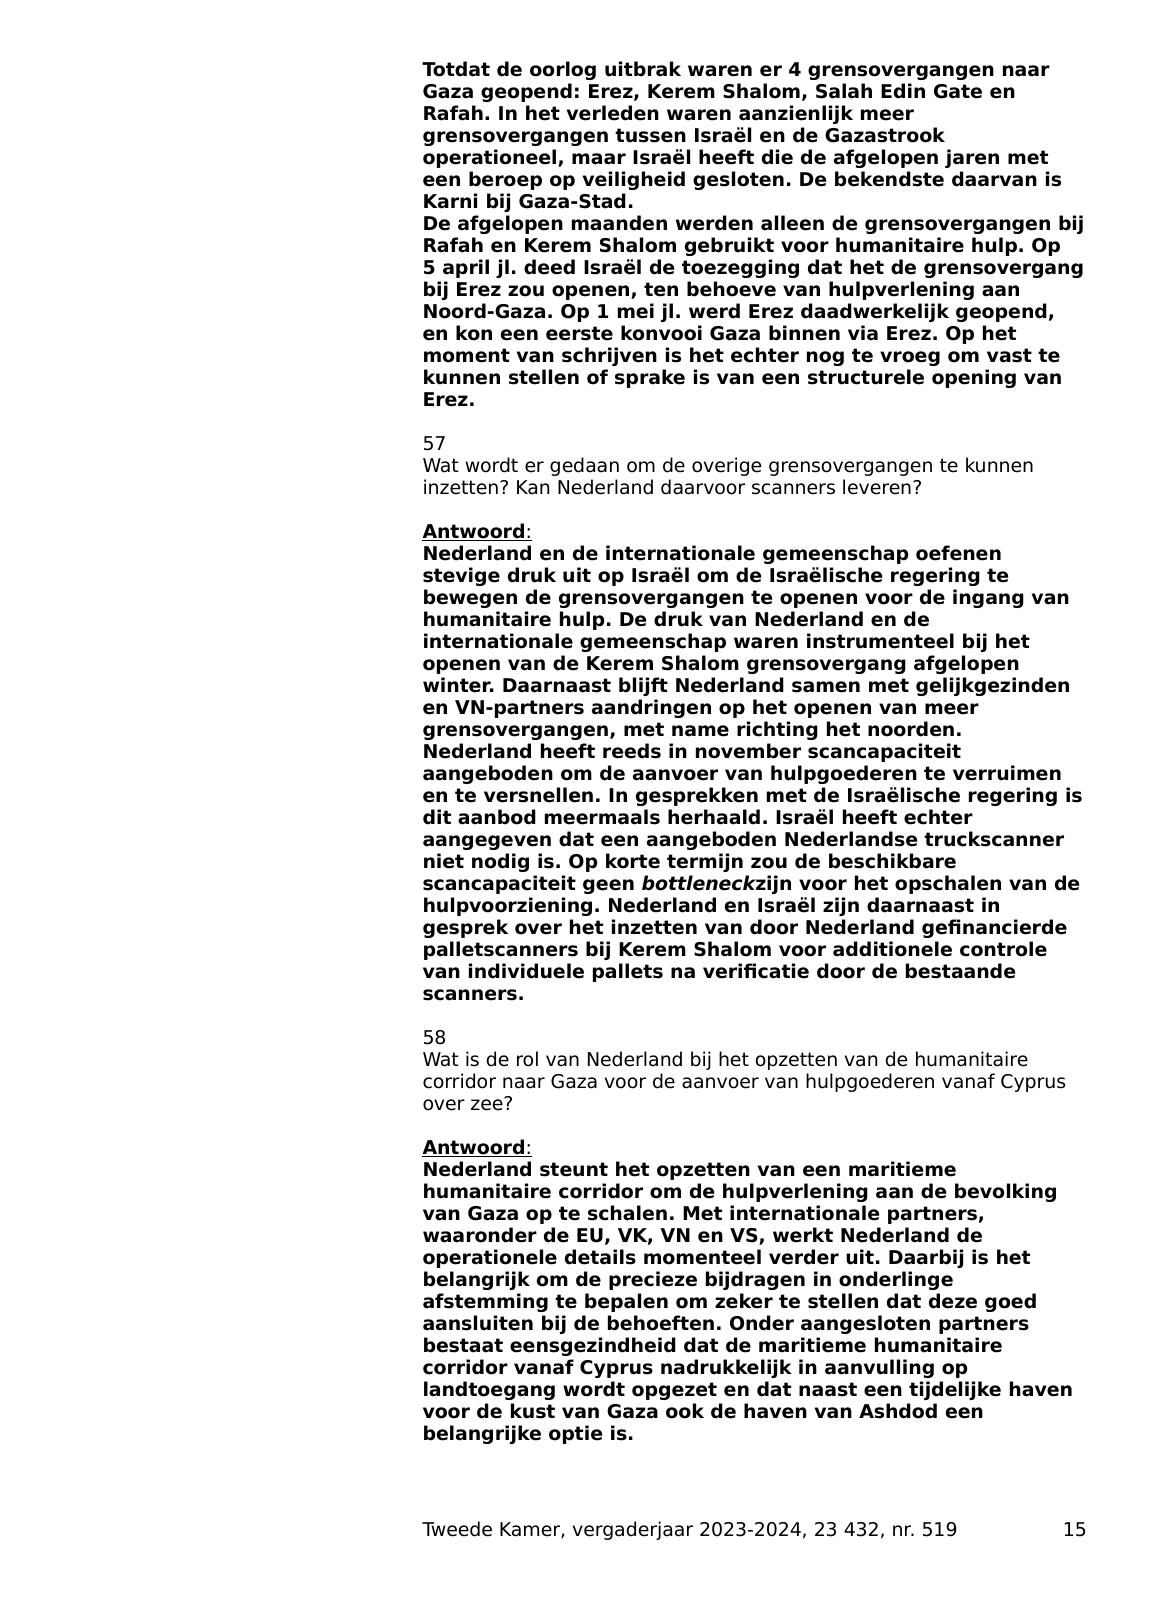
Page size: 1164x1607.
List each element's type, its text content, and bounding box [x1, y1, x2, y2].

text De afgelopen maanden werden alleen de grensovergangen bij Rafah en Kerem Shalom gebruikt voor humanitaire hulp. Op 5 april jl. deed Israël de toezegging dat het de grensovergang bij Erez zou openen, ten behoeve van hulpverlening aan Noord-Gaza. Op 1 mei jl. werd Erez daadwerkelijk geopend, en kon een eerste konvooi Gaza binnen via Erez. Op het moment van schrijven is het echter nog te vroeg om vast te kunnen stellen of sprake is van een structurele opening van Erez. [422, 213, 1087, 411]
text Nederland heeft reeds in november scancapaciteit aangeboden om de aanvoer van hulpgoederen te verruimen en te versnellen. In gesprekken met de Israëlische regering is dit aanbod meermaals herhaald. Israël heeft echter aangegeven dat een aangeboden Nederlandse truckscanner niet nodig is. Op korte termijn zou de beschikbare scancapaciteit geen bottleneckzijn voor het opschalen van de hulpvoorziening. Nederland en Israël zijn daarnaast in gesprek over het inzetten van door Nederland gefinancierde palletscanners bij Kerem Shalom voor additionele controle van individuele pallets na verificatie door de bestaande scanners. [422, 741, 1087, 1004]
text Wat is de rol van Nederland bij het opzetten van de humanitaire corridor naar Gaza voor de aanvoer van hulpgoederen vanaf Cyprus over zee? [422, 1049, 1087, 1115]
text Wat wordt er gedaan om de overige grensovergangen te kunnen inzetten? Kan Nederland daarvoor scanners leveren? [422, 455, 1087, 499]
text Nederland steunt het opzetten van een maritieme humanitaire corridor om de hulpverlening aan de bevolking van Gaza op te schalen. Met internationale partners, waaronder de EU, VK, VN en VS, werkt Nederland de operationele details momenteel verder uit. Daarbij is het belangrijk om de precieze bijdragen in onderlinge afstemming te bepalen om zeker te stellen dat deze goed aansluiten bij de behoeften. Onder aangesloten partners bestaat eensgezindheid dat de maritieme humanitaire corridor vanaf Cyprus nadrukkelijk in aanvulling op landtoegang wordt opgezet en dat naast een tijdelijke haven voor de kust van Gaza ook de haven van Ashdod een belangrijke optie is. [422, 1159, 1087, 1444]
text 58 [422, 1027, 1087, 1049]
text Antwoord: [422, 521, 1087, 543]
text Nederland en de internationale gemeenschap oefenen stevige druk uit op Israël om de Israëlische regering te bewegen de grensovergangen te openen voor de ingang van humanitaire hulp. De druk van Nederland en de internationale gemeenschap waren instrumenteel bij het openen van de Kerem Shalom grensovergang afgelopen winter. Daarnaast blijft Nederland samen met gelijkgezinden en VN-partners aandringen op het openen van meer grensovergangen, met name richting het noorden. [422, 543, 1087, 741]
text Totdat de oorlog uitbrak waren er 4 grensovergangen naar Gaza geopend: Erez, Kerem Shalom, Salah Edin Gate en Rafah. In het verleden waren aanzienlijk meer grensovergangen tussen Israël en de Gazastrook operationeel, maar Israël heeft die de afgelopen jaren met een beroep op veiligheid gesloten. De bekendste daarvan is Karni bij Gaza-Stad. [422, 59, 1087, 213]
text Antwoord: [422, 1137, 1087, 1159]
text 57 [422, 433, 1087, 455]
